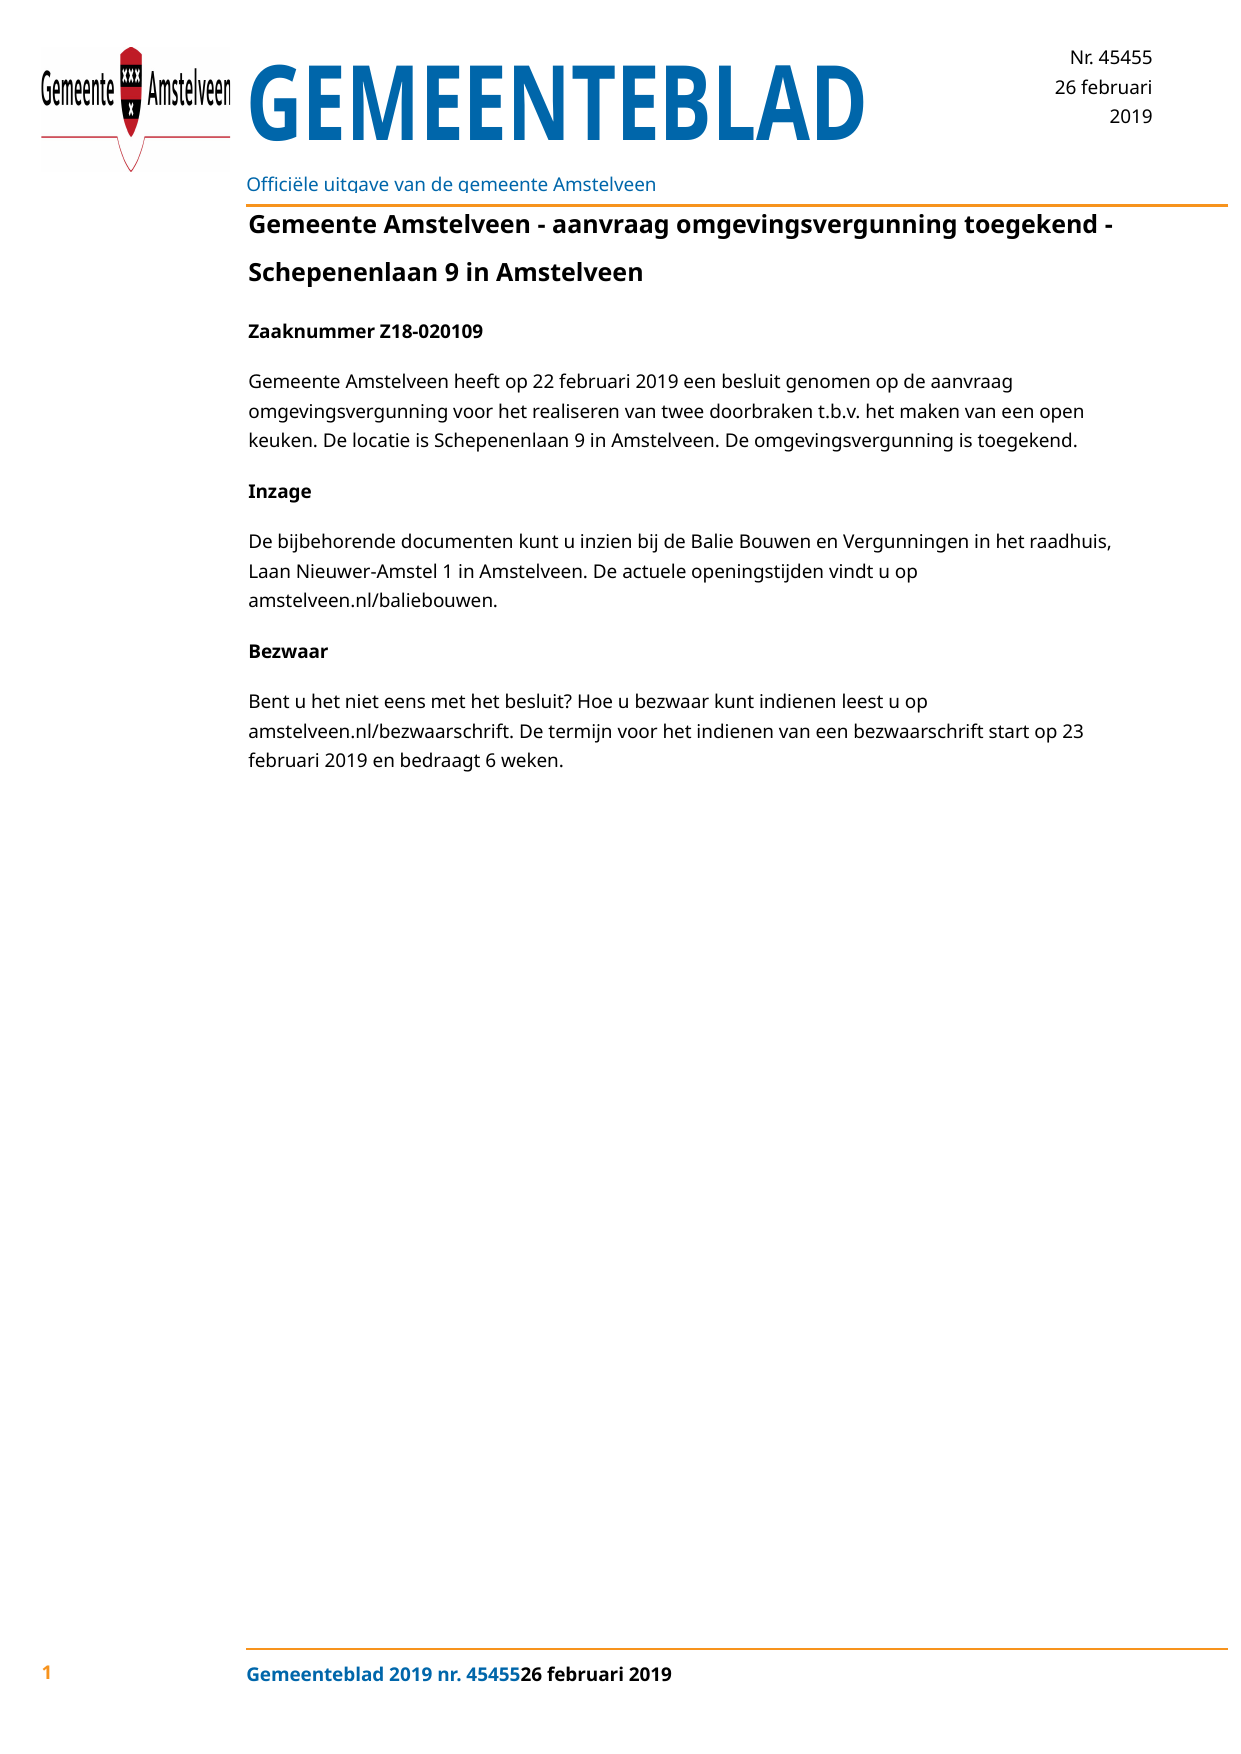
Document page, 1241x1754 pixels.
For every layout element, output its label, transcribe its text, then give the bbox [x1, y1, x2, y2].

text Inzage [248, 478, 1152, 504]
text Zaaknummer Z18-020109 [248, 318, 1152, 344]
text Bent u het niet eens met het besluit? Hoe u bezwaar kunt indienen leest u op amstelveen.nl/bezwaarschrift. De termijn voor het indienen van een bezwaarschrift start op 23 februari 2019 en bedraagt 6 weken. [248, 688, 1152, 773]
picture [41, 47, 231, 172]
text Gemeente Amstelveen heeft op 22 februari 2019 een besluit genomen op de aanvraag omgevingsvergunning voor het realiseren van twee doorbraken t.b.v. het maken van een open keuken. De locatie is Schepenenlaan 9 in Amstelveen. De omgevingsvergunning is toegekend. [248, 368, 1152, 453]
text Gemeente Amstelveen - aanvraag omgevingsvergunning toegekend - Schepenenlaan 9 in Amstelveen [248, 207, 1152, 288]
text De bijbehorende documenten kunt u inzien bij de Balie Bouwen en Vergunningen in het raadhuis, Laan Nieuwer-Amstel 1 in Amstelveen. De actuele openingstijden vindt u op amstelveen.nl/baliebouwen. [248, 528, 1152, 613]
text Bezwaar [248, 638, 1152, 664]
